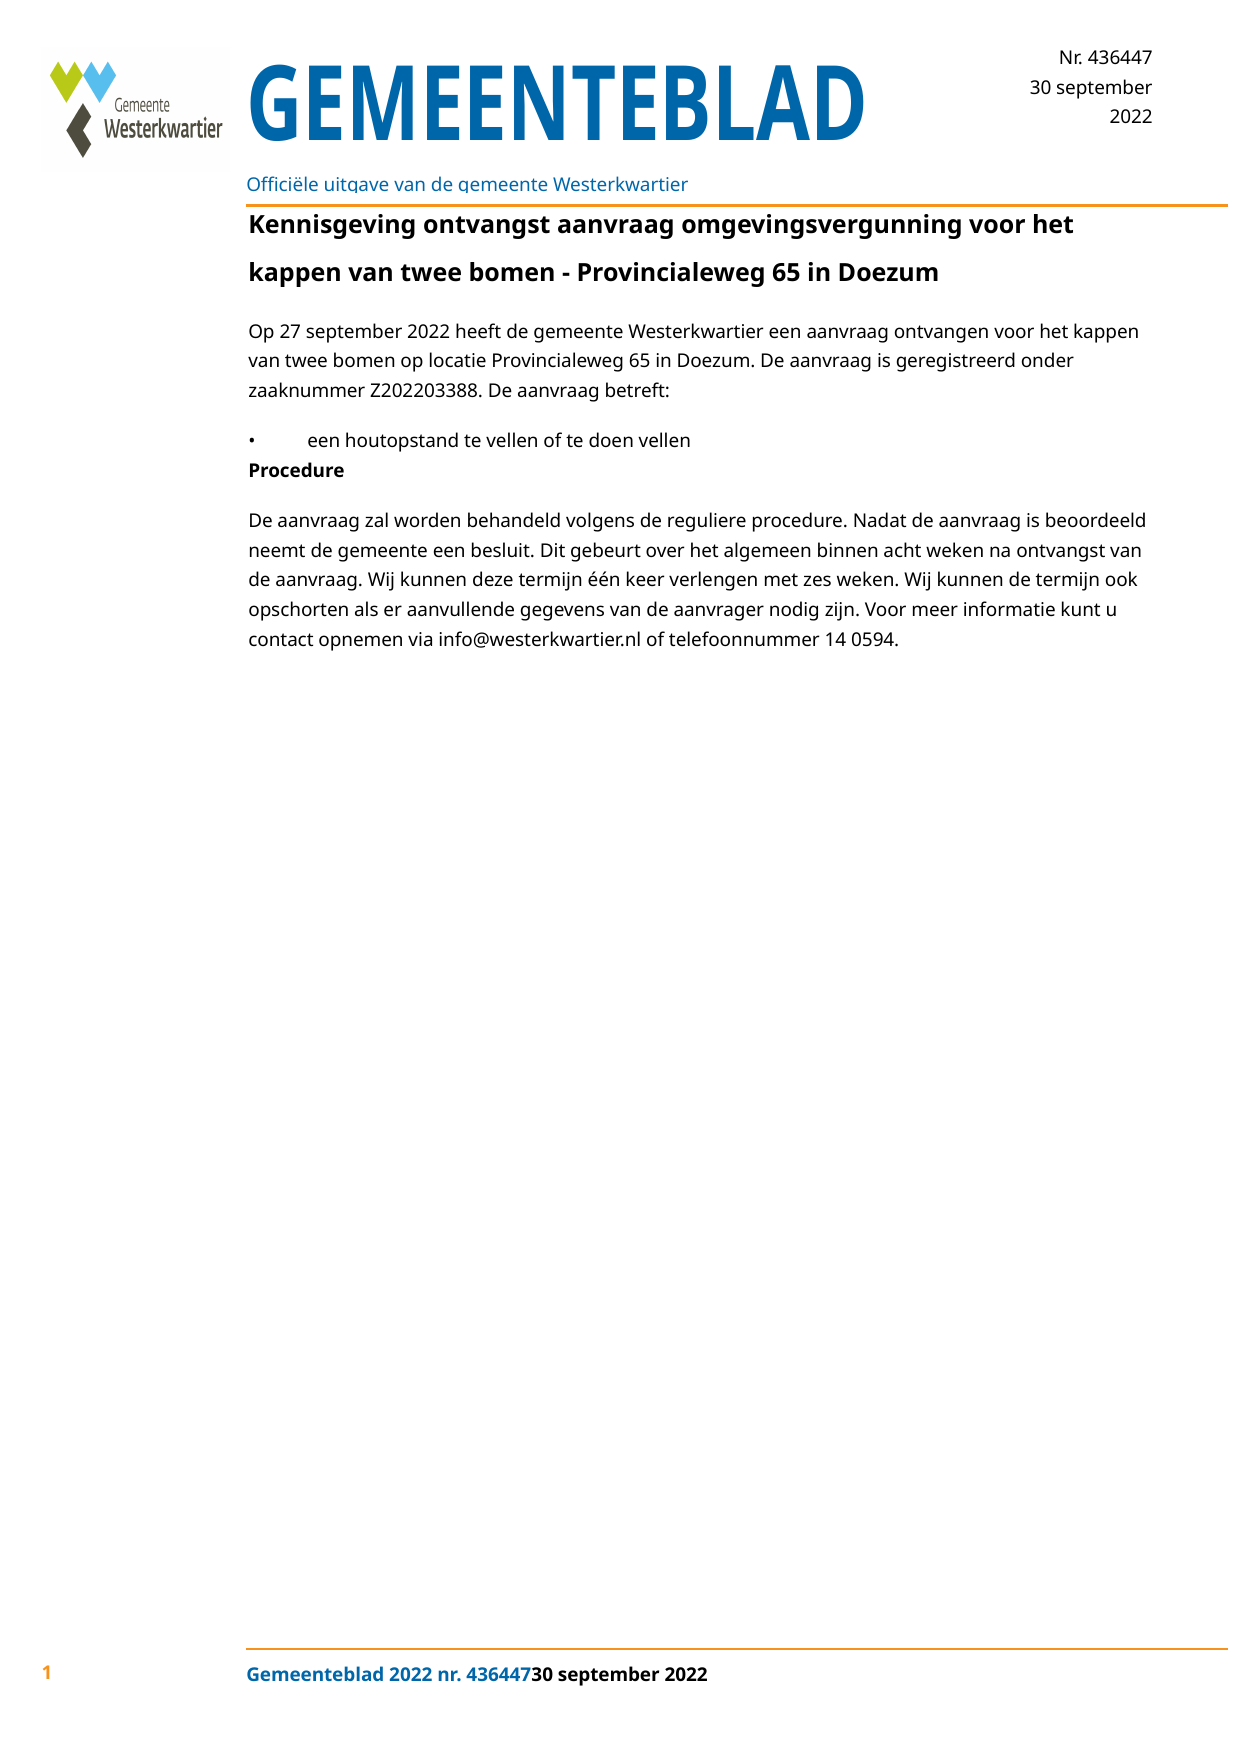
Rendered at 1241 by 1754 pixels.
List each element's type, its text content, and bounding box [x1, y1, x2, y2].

text De aanvraag zal worden behandeld volgens de reguliere procedure. Nadat de aanvraag is beoordeeld neemt de gemeente een besluit. Dit gebeurt over het algemeen binnen acht weken na ontvangst van de aanvraag. Wij kunnen deze termijn één keer verlengen met zes weken. Wij kunnen de termijn ook opschorten als er aanvullende gegevens van de aanvrager nodig zijn. Voor meer informatie kunt u contact opnemen via info@westerkwartier.nl of telefoonnummer 14 0594. [248, 507, 1152, 652]
list een houtopstand te vellen of te doen vellen [248, 427, 1152, 453]
text Kennisgeving ontvangst aanvraag omgevingsvergunning voor het kappen van twee bomen - Provincialeweg 65 in Doezum [248, 207, 1152, 288]
text Op 27 september 2022 heeft de gemeente Westerkwartier een aanvraag ontvangen voor het kappen van twee bomen op locatie Provincialeweg 65 in Doezum. De aanvraag is geregistreerd onder zaaknummer Z202203388. De aanvraag betreft: [248, 318, 1152, 403]
picture [41, 47, 231, 172]
text Procedure [248, 457, 1152, 483]
